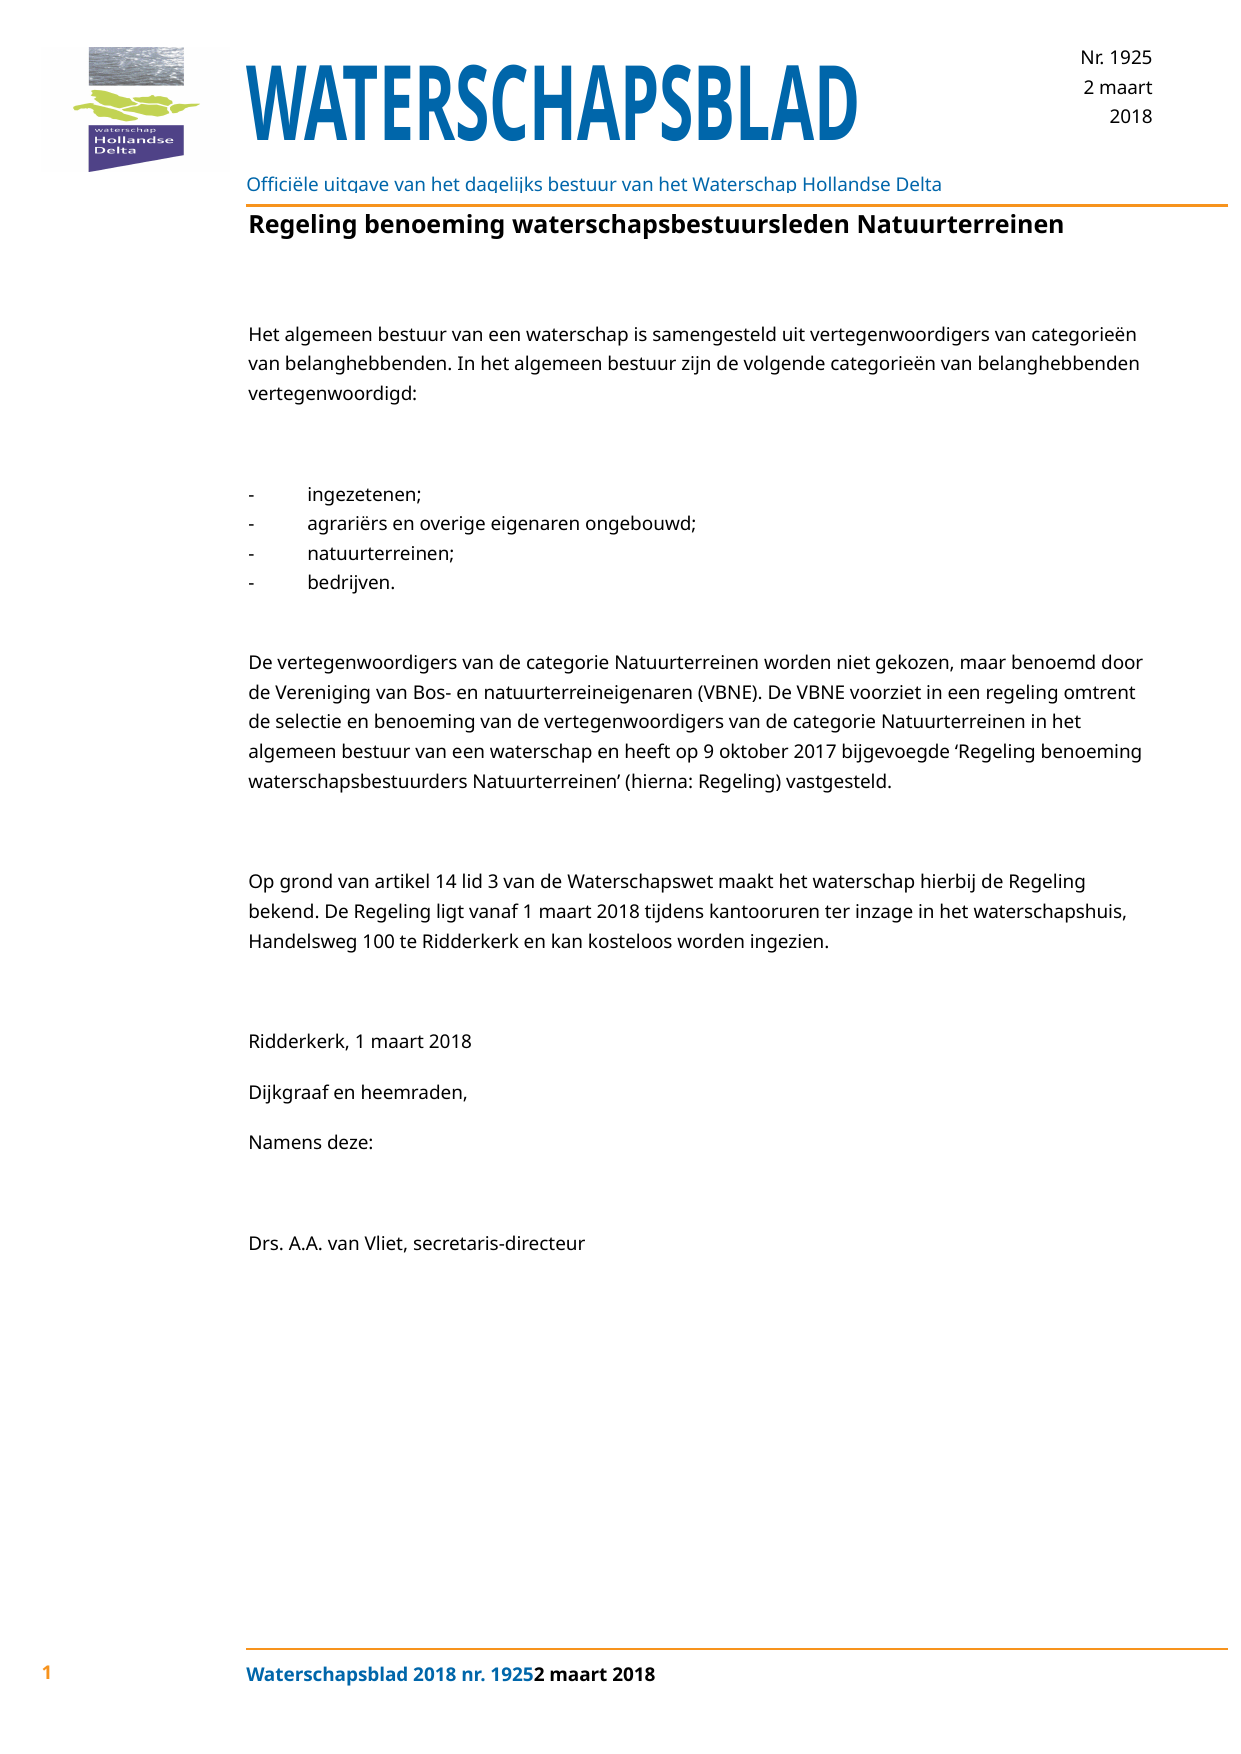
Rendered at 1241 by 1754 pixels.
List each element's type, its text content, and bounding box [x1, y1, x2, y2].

picture [41, 47, 231, 172]
list agrariërs en overige eigenaren ongebouwd; [248, 510, 1152, 536]
text Namens deze: [248, 1129, 1152, 1155]
list ingezetenen; [248, 481, 1152, 506]
list natuurterreinen; [248, 540, 1152, 566]
text Ridderkerk, 1 maart 2018 [248, 1029, 1152, 1054]
text Dijkgraaf en heemraden, [248, 1079, 1152, 1105]
text Op grond van artikel 14 lid 3 van de Waterschapswet maakt het waterschap hierbij de Regeling bekend. De Regeling ligt vanaf 1 maart 2018 tijdens kantooruren ter inzage in het waterschapshuis, Handelsweg 100 te Ridderkerk en kan kosteloos worden ingezien. [248, 869, 1152, 953]
list bedrijven. [248, 569, 1152, 595]
text Regeling benoeming waterschapsbestuursleden Natuurterreinen [248, 207, 1152, 241]
text Drs. A.A. van Vliet, secretaris-directeur [248, 1230, 1152, 1256]
text Het algemeen bestuur van een waterschap is samengesteld uit vertegenwoordigers van categorieën van belanghebbenden. In het algemeen bestuur zijn de volgende categorieën van belanghebbenden vertegenwoordigd: [248, 321, 1152, 406]
text De vertegenwoordigers van de categorie Natuurterreinen worden niet gekozen, maar benoemd door de Vereniging van Bos- en natuurterreineigenaren (VBNE). De VBNE voorziet in een regeling omtrent de selectie en benoeming van de vertegenwoordigers van de categorie Natuurterreinen in het algemeen bestuur van een waterschap en heeft op 9 oktober 2017 bijgevoegde ‘Regeling benoeming waterschapsbestuurders Natuurterreinen’ (hierna: Regeling) vastgesteld. [248, 649, 1152, 793]
